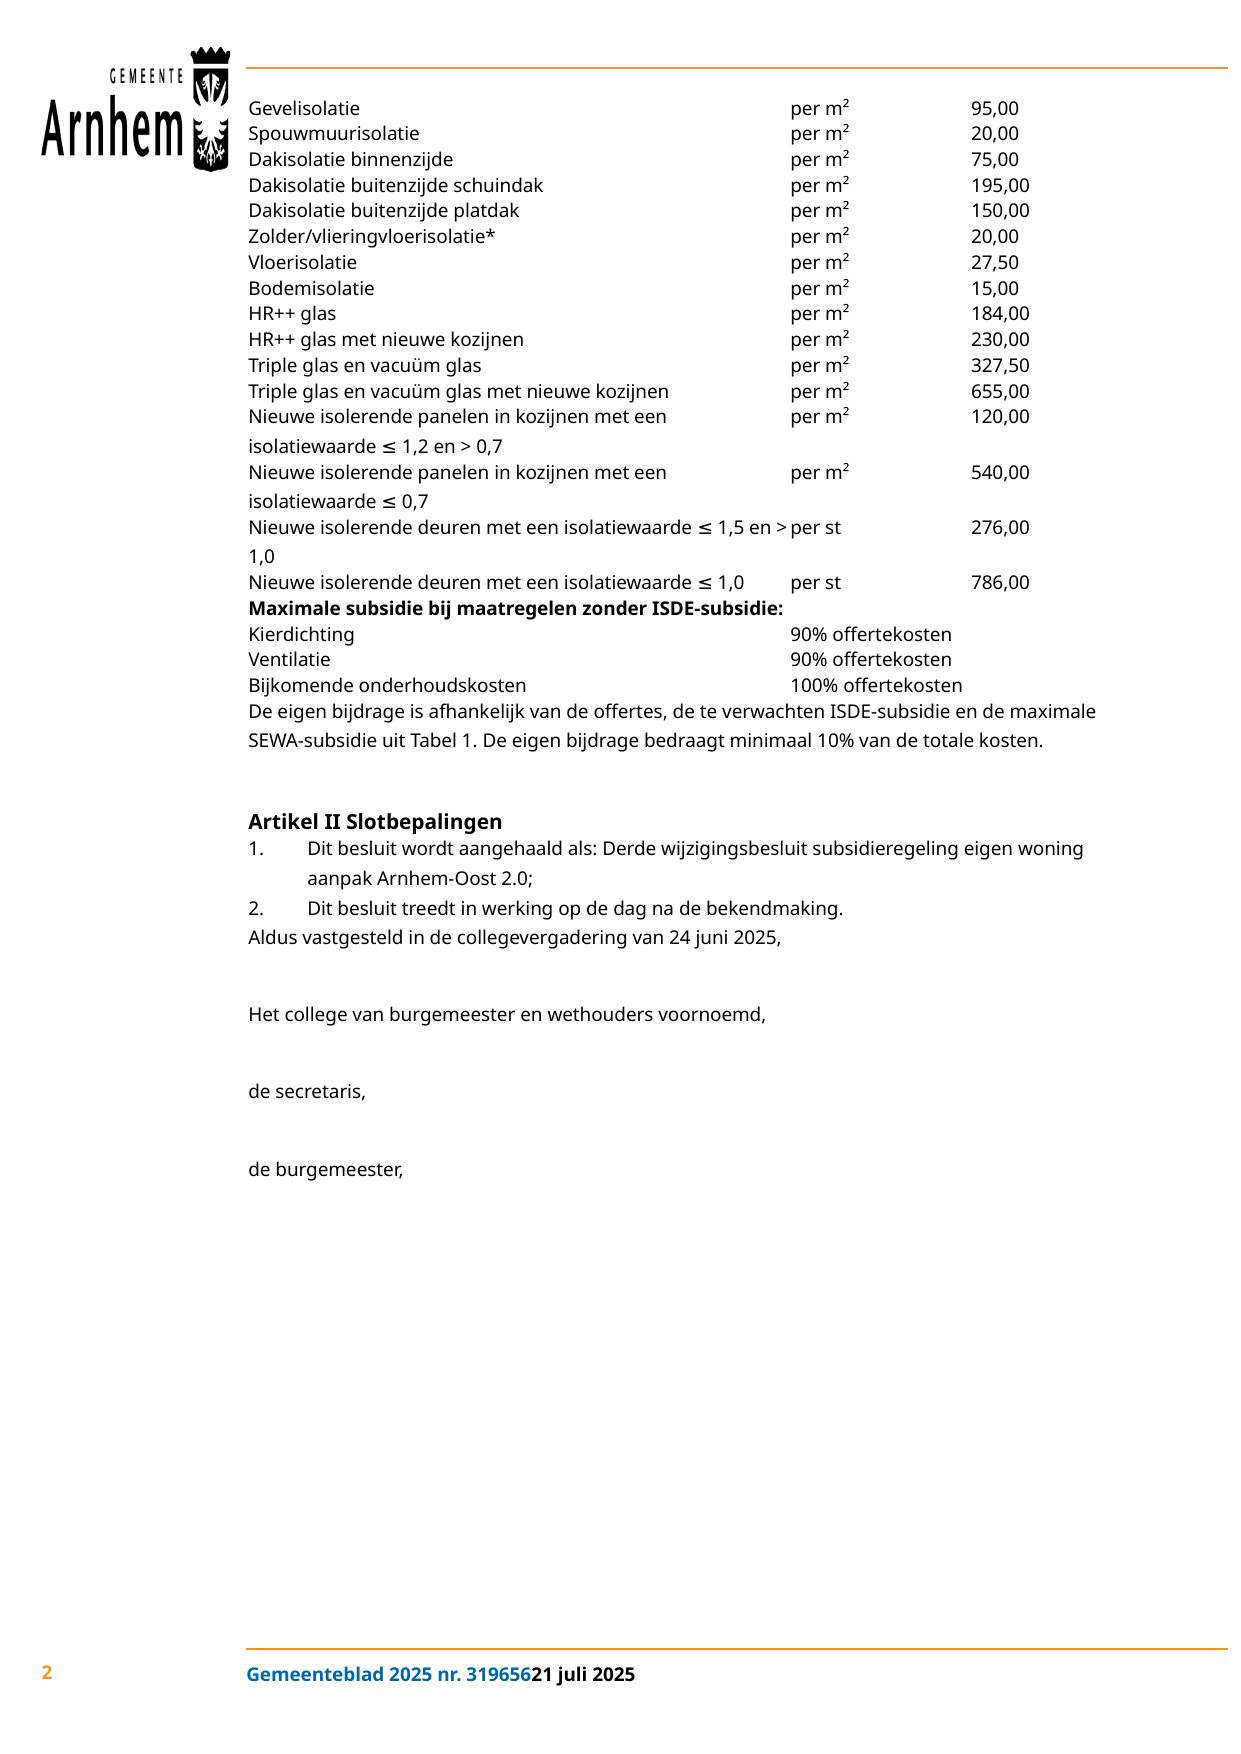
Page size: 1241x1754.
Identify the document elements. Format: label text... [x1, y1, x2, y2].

table_cell De eigen bijdrage is afhankelijk van de offertes, de te verwachten ISDE-subsidie en de maximale SEWA-subsidie uit Tabel 1. De eigen bijdrage bedraagt minimaal 10% van de totale kosten. [248, 698, 1152, 753]
table_cell HR++ glas met nieuwe kozijnen [248, 326, 790, 352]
table_cell per m² [790, 249, 971, 275]
picture [41, 47, 231, 172]
table_cell per st [790, 570, 971, 595]
table_cell 15,00 [971, 275, 1152, 301]
table_cell Bodemisolatie [248, 275, 790, 301]
table_cell 540,00 [971, 459, 1152, 514]
table_cell per m² [790, 301, 971, 326]
table_cell Dakisolatie buitenzijde platdak [248, 198, 790, 223]
table_cell Nieuwe isolerende panelen in kozijnen met een isolatiewaarde ≤ 1,2 en > 0,7 [248, 404, 790, 459]
table_cell per m² [790, 224, 971, 249]
table_cell 75,00 [971, 146, 1152, 172]
table_cell Kierdichting [248, 621, 790, 647]
table_cell Bijkomende onderhoudskosten [248, 673, 790, 698]
table_cell 786,00 [971, 570, 1152, 595]
table_cell per m² [790, 95, 971, 121]
table_cell 90% offertekosten [790, 621, 1152, 647]
table_cell per st [790, 514, 971, 569]
table_cell per m² [790, 404, 971, 459]
table_cell 230,00 [971, 326, 1152, 352]
table_cell Vloerisolatie [248, 249, 790, 275]
table_cell 20,00 [971, 121, 1152, 146]
text de secretaris, [248, 1079, 1152, 1104]
table_cell Nieuwe isolerende deuren met een isolatiewaarde ≤ 1,0 [248, 570, 790, 595]
table_cell HR++ glas [248, 301, 790, 326]
table_cell Zolder/vlieringvloerisolatie* [248, 224, 790, 249]
table_cell 276,00 [971, 514, 1152, 569]
table_cell 120,00 [971, 404, 1152, 459]
table_cell 20,00 [971, 224, 1152, 249]
table_cell 150,00 [971, 198, 1152, 223]
table_cell Nieuwe isolerende deuren met een isolatiewaarde ≤ 1,5 en > 1,0 [248, 514, 790, 569]
list Dit besluit wordt aangehaald als: Derde wijzigingsbesluit subsidieregeling eigen woning aanpak Arnhem-Oost 2.0; [248, 836, 1152, 891]
table_cell Triple glas en vacuüm glas [248, 352, 790, 378]
table_cell Maximale subsidie bij maatregelen zonder ISDE-subsidie: [248, 595, 1152, 621]
text de burgemeester, [248, 1156, 1152, 1182]
table_cell Dakisolatie buitenzijde schuindak [248, 172, 790, 198]
table_cell per m² [790, 378, 971, 403]
table_cell 95,00 [971, 95, 1152, 121]
table_cell per m² [790, 172, 971, 198]
list Dit besluit treedt in werking op de dag na de bekendmaking. [248, 895, 1152, 920]
table_cell per m² [790, 121, 971, 146]
table_cell per m² [790, 326, 971, 352]
table_cell Triple glas en vacuüm glas met nieuwe kozijnen [248, 378, 790, 403]
table_cell Dakisolatie binnenzijde [248, 146, 790, 172]
table_cell Gevelisolatie [248, 95, 790, 121]
table_cell 655,00 [971, 378, 1152, 403]
table_cell 327,50 [971, 352, 1152, 378]
text Aldus vastgesteld in de collegevergadering van 24 juni 2025, [248, 924, 1152, 950]
table_cell per m² [790, 459, 971, 514]
table_cell Spouwmuurisolatie [248, 121, 790, 146]
table_cell 90% offertekosten [790, 647, 1152, 672]
table_cell Ventilatie [248, 647, 790, 672]
text Artikel II Slotbepalingen [248, 807, 1152, 836]
table_cell per m² [790, 198, 971, 223]
text Het college van burgemeester en wethouders voornoemd, [248, 1001, 1152, 1027]
table_cell 27,50 [971, 249, 1152, 275]
table_cell 184,00 [971, 301, 1152, 326]
table_cell per m² [790, 146, 971, 172]
table_cell per m² [790, 352, 971, 378]
table_cell per m² [790, 275, 971, 301]
table_cell Nieuwe isolerende panelen in kozijnen met een isolatiewaarde ≤ 0,7 [248, 459, 790, 514]
table_cell 100% offertekosten [790, 673, 1152, 698]
table_cell 195,00 [971, 172, 1152, 198]
